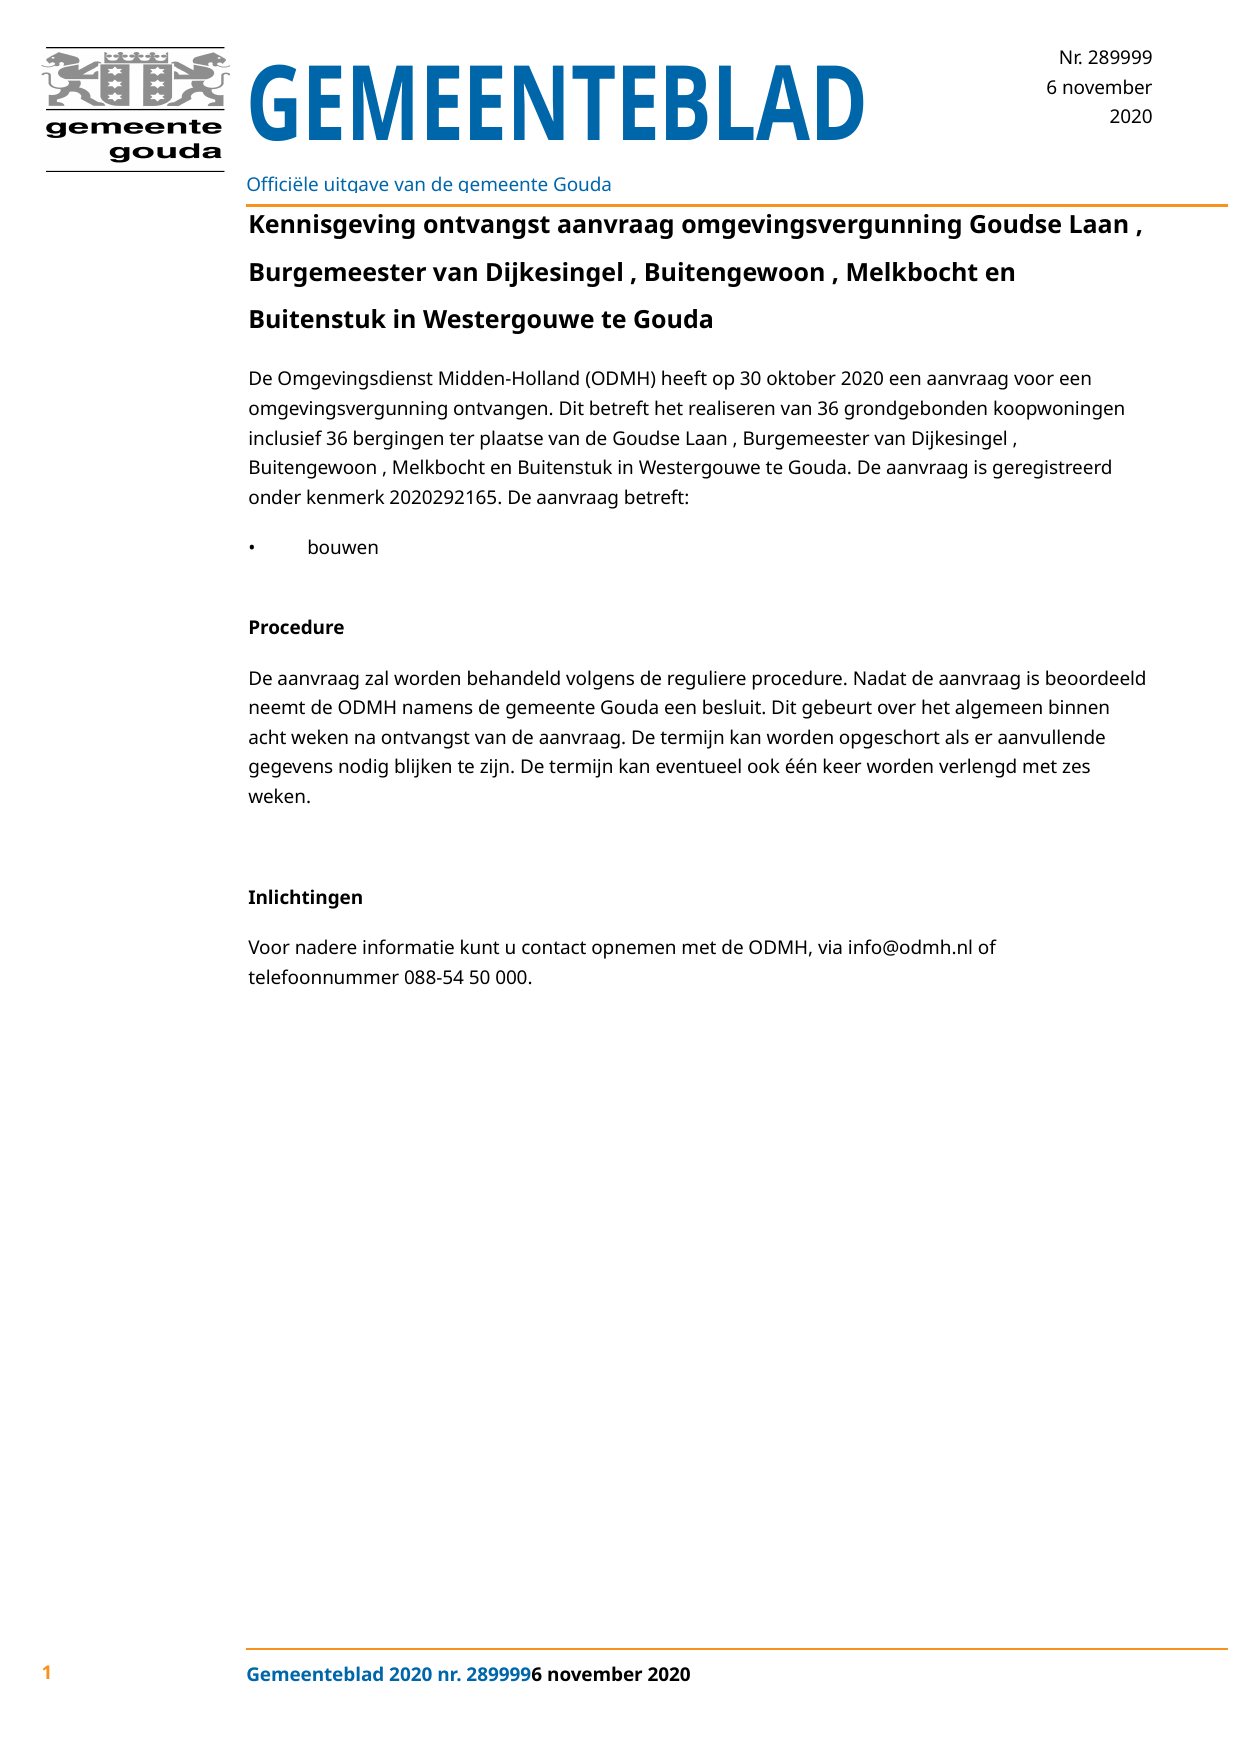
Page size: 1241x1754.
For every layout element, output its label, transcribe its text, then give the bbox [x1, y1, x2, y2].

text Voor nadere informatie kunt u contact opnemen met de ODMH, via info@odmh.nl of telefoonnummer 088-54 50 000. [248, 934, 1152, 989]
text Procedure [248, 614, 1152, 640]
text Kennisgeving ontvangst aanvraag omgevingsvergunning Goudse Laan , Burgemeester van Dijkesingel , Buitengewoon , Melkbocht en Buitenstuk in Westergouwe te Gouda [248, 207, 1152, 336]
list bouwen [248, 534, 1152, 560]
text De aanvraag zal worden behandeld volgens de reguliere procedure. Nadat de aanvraag is beoordeeld neemt de ODMH namens de gemeente Gouda een besluit. Dit gebeurt over het algemeen binnen acht weken na ontvangst van de aanvraag. De termijn kan worden opgeschort als er aanvullende gegevens nodig blijken te zijn. De termijn kan eventueel ook één keer worden verlengd met zes weken. [248, 665, 1152, 809]
picture [41, 47, 231, 172]
text Inlichtingen [248, 884, 1152, 909]
text De Omgevingsdienst Midden-Holland (ODMH) heeft op 30 oktober 2020 een aanvraag voor een omgevingsvergunning ontvangen. Dit betreft het realiseren van 36 grondgebonden koopwoningen inclusief 36 bergingen ter plaatse van de Goudse Laan , Burgemeester van Dijkesingel , Buitengewoon , Melkbocht en Buitenstuk in Westergouwe te Gouda. De aanvraag is geregistreerd onder kenmerk 2020292165. De aanvraag betreft: [248, 366, 1152, 509]
